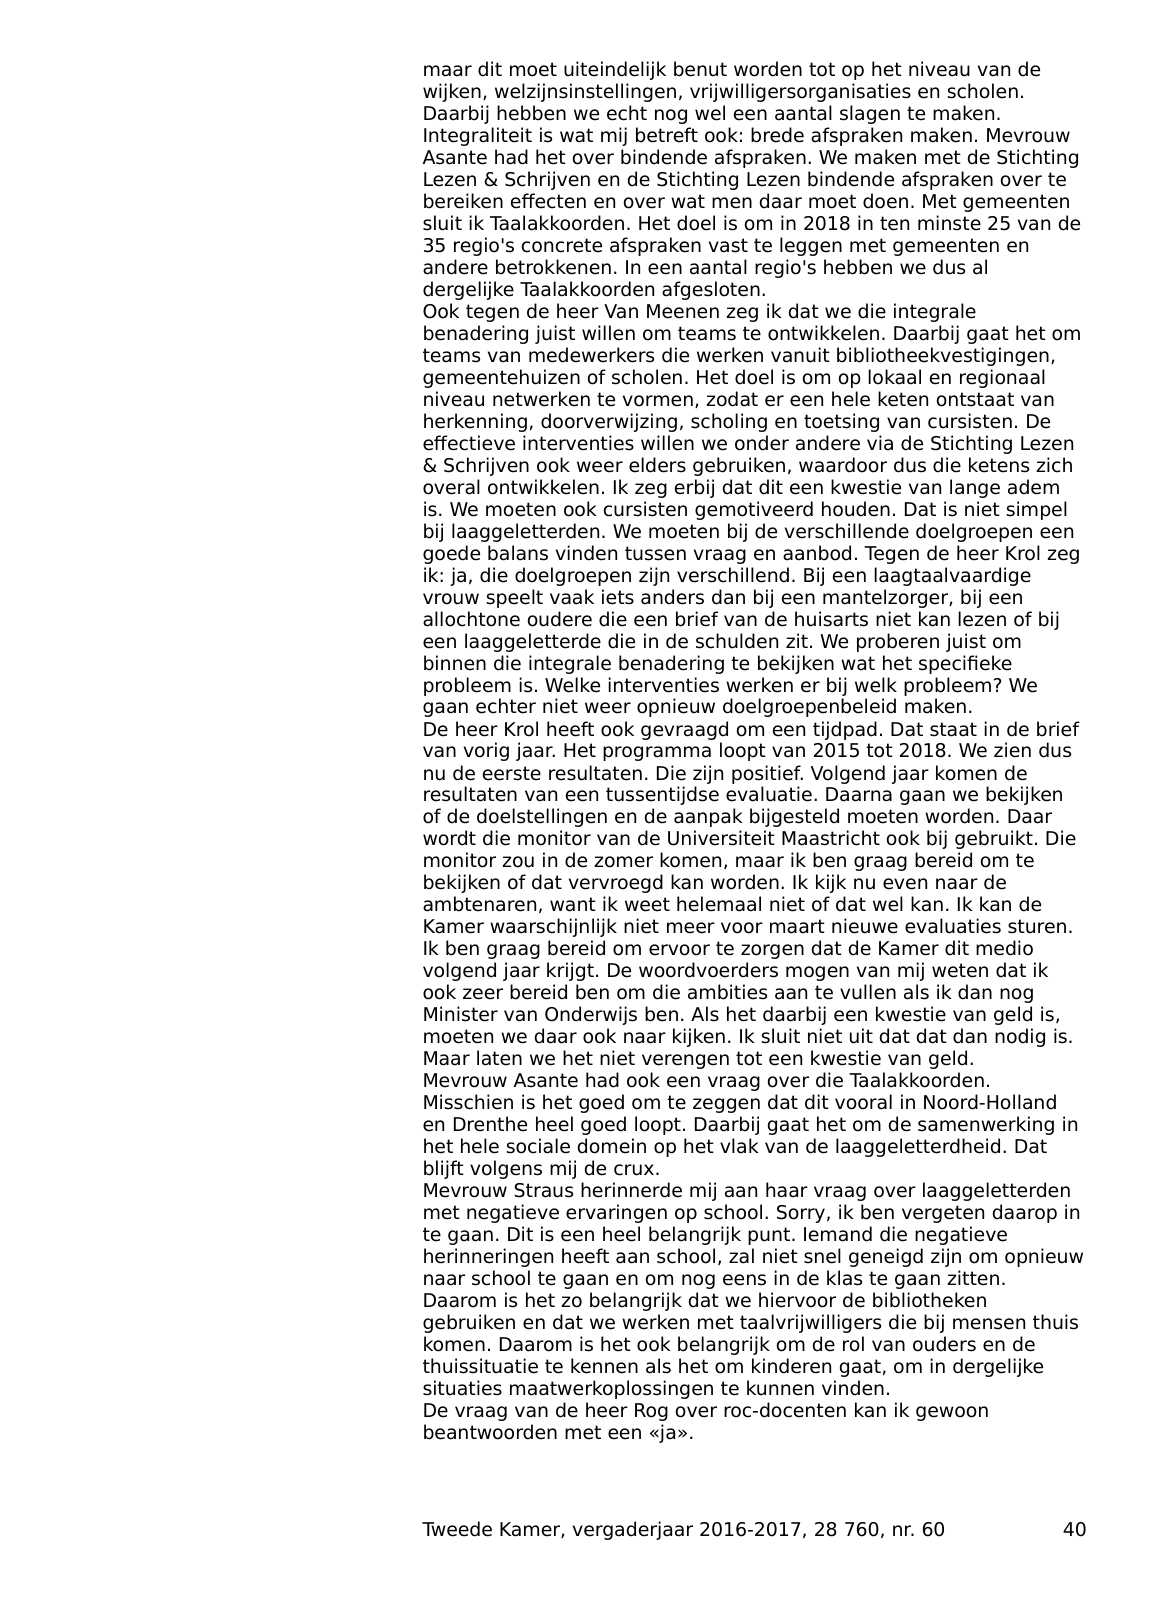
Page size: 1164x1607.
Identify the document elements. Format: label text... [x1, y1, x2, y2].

text Mevrouw Straus herinnerde mij aan haar vraag over laaggeletterden met negatieve ervaringen op school. Sorry, ik ben vergeten daarop in te gaan. Dit is een heel belangrijk punt. Iemand die negatieve herinneringen heeft aan school, zal niet snel geneigd zijn om opnieuw naar school te gaan en om nog eens in de klas te gaan zitten. Daarom is het zo belangrijk dat we hiervoor de bibliotheken gebruiken en dat we werken met taalvrijwilligers die bij mensen thuis komen. Daarom is het ook belangrijk om de rol van ouders en de thuissituatie te kennen als het om kinderen gaat, om in dergelijke situaties maatwerkoplossingen te kunnen vinden. [422, 1180, 1087, 1400]
text maar dit moet uiteindelijk benut worden tot op het niveau van de wijken, welzijnsinstellingen, vrijwilligersorganisaties en scholen. Daarbij hebben we echt nog wel een aantal slagen te maken. [422, 59, 1087, 125]
text Ook tegen de heer Van Meenen zeg ik dat we die integrale benadering juist willen om teams te ontwikkelen. Daarbij gaat het om teams van medewerkers die werken vanuit bibliotheekvestigingen, gemeentehuizen of scholen. Het doel is om op lokaal en regionaal niveau netwerken te vormen, zodat er een hele keten ontstaat van herkenning, doorverwijzing, scholing en toetsing van cursisten. De effectieve interventies willen we onder andere via de Stichting Lezen & Schrijven ook weer elders gebruiken, waardoor dus die ketens zich overal ontwikkelen. Ik zeg erbij dat dit een kwestie van lange adem is. We moeten ook cursisten gemotiveerd houden. Dat is niet simpel bij laaggeletterden. We moeten bij de verschillende doelgroepen een goede balans vinden tussen vraag en aanbod. Tegen de heer Krol zeg ik: ja, die doelgroepen zijn verschillend. Bij een laagtaalvaardige vrouw speelt vaak iets anders dan bij een mantelzorger, bij een allochtone oudere die een brief van de huisarts niet kan lezen of bij een laaggeletterde die in de schulden zit. We proberen juist om binnen die integrale benadering te bekijken wat het specifieke probleem is. Welke interventies werken er bij welk probleem? We gaan echter niet weer opnieuw doelgroepenbeleid maken. [422, 301, 1087, 718]
text Mevrouw Asante had ook een vraag over die Taalakkoorden. Misschien is het goed om te zeggen dat dit vooral in Noord-Holland en Drenthe heel goed loopt. Daarbij gaat het om de samenwerking in het hele sociale domein op het vlak van de laaggeletterdheid. Dat blijft volgens mij de crux. [422, 1070, 1087, 1180]
text De heer Krol heeft ook gevraagd om een tijdpad. Dat staat in de brief van vorig jaar. Het programma loopt van 2015 tot 2018. We zien dus nu de eerste resultaten. Die zijn positief. Volgend jaar komen de resultaten van een tussentijdse evaluatie. Daarna gaan we bekijken of de doelstellingen en de aanpak bijgesteld moeten worden. Daar wordt die monitor van de Universiteit Maastricht ook bij gebruikt. Die monitor zou in de zomer komen, maar ik ben graag bereid om te bekijken of dat vervroegd kan worden. Ik kijk nu even naar de ambtenaren, want ik weet helemaal niet of dat wel kan. Ik kan de Kamer waarschijnlijk niet meer voor maart nieuwe evaluaties sturen. Ik ben graag bereid om ervoor te zorgen dat de Kamer dit medio volgend jaar krijgt. De woordvoerders mogen van mij weten dat ik ook zeer bereid ben om die ambities aan te vullen als ik dan nog Minister van Onderwijs ben. Als het daarbij een kwestie van geld is, moeten we daar ook naar kijken. Ik sluit niet uit dat dat dan nodig is. Maar laten we het niet verengen tot een kwestie van geld. [422, 718, 1087, 1070]
text De vraag van de heer Rog over roc-docenten kan ik gewoon beantwoorden met een «ja». [422, 1400, 1087, 1444]
text Integraliteit is wat mij betreft ook: brede afspraken maken. Mevrouw Asante had het over bindende afspraken. We maken met de Stichting Lezen & Schrijven en de Stichting Lezen bindende afspraken over te bereiken effecten en over wat men daar moet doen. Met gemeenten sluit ik Taalakkoorden. Het doel is om in 2018 in ten minste 25 van de 35 regio's concrete afspraken vast te leggen met gemeenten en andere betrokkenen. In een aantal regio's hebben we dus al dergelijke Taalakkoorden afgesloten. [422, 125, 1087, 301]
